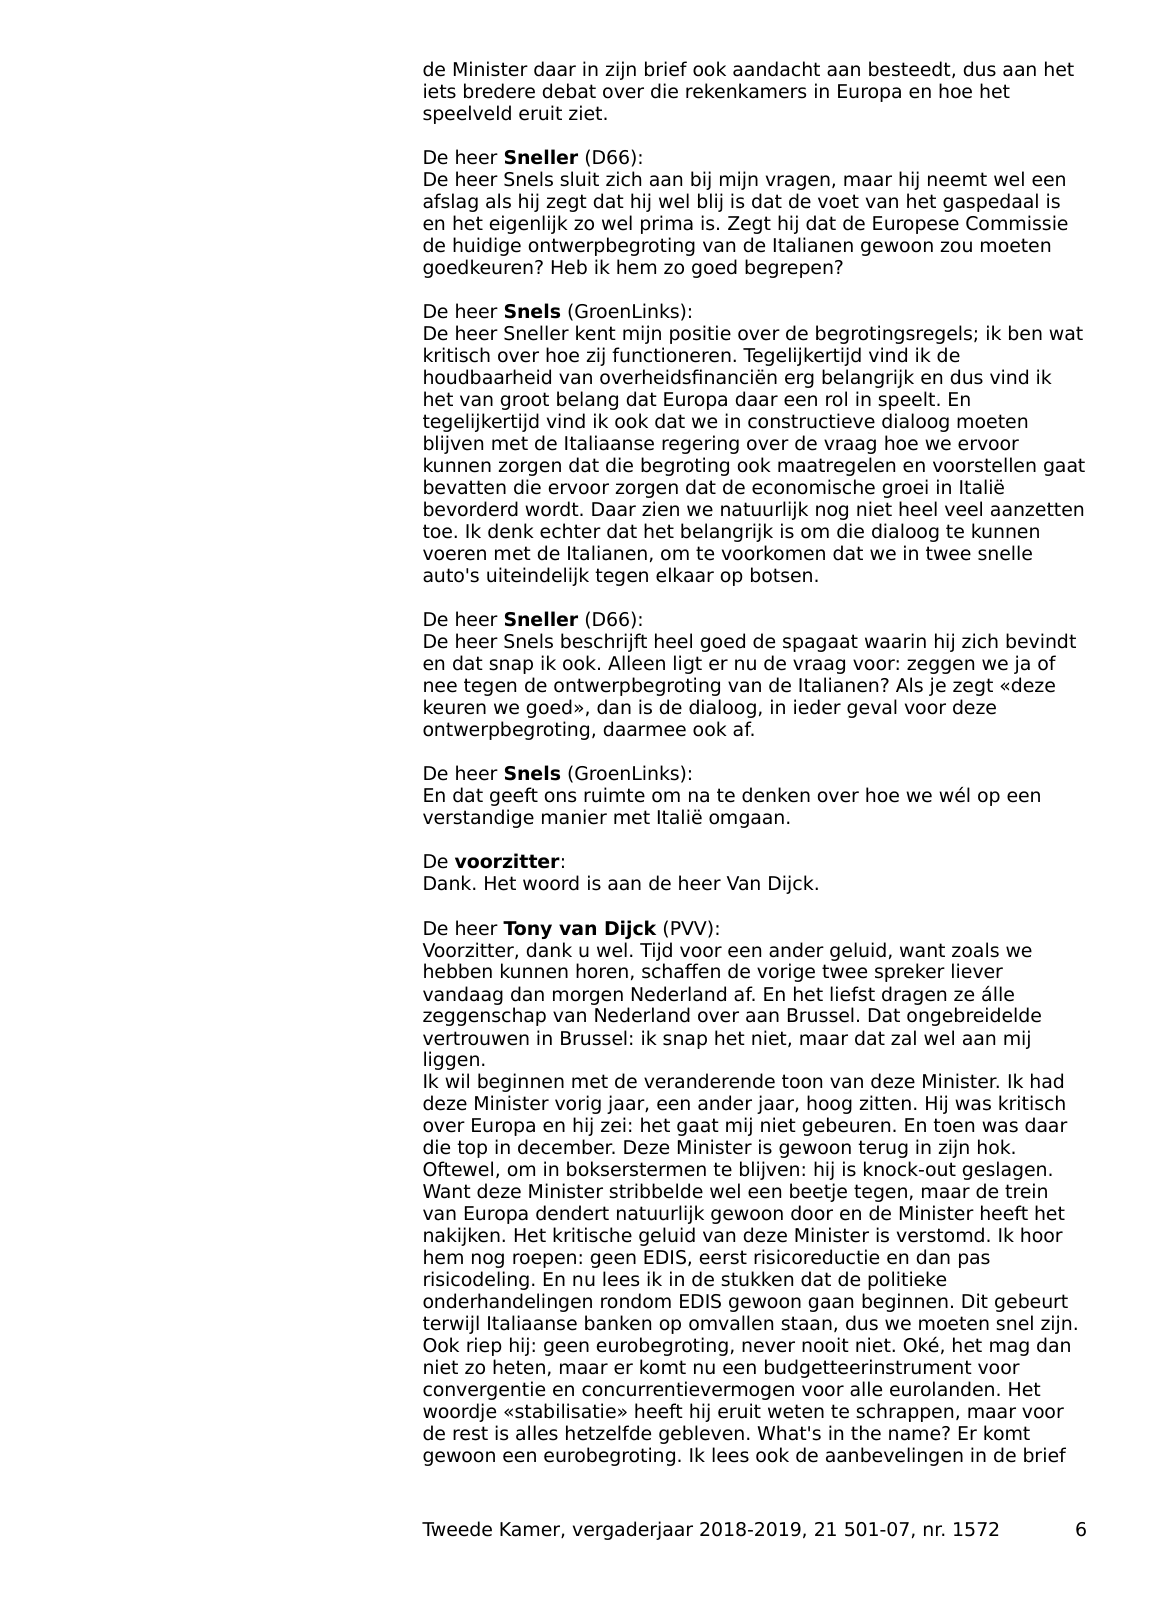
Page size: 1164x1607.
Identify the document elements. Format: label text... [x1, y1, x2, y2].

text De heer Sneller (D66): [422, 147, 1087, 169]
text De heer Snels (GroenLinks): [422, 301, 1087, 323]
text De heer Snels sluit zich aan bij mijn vragen, maar hij neemt wel een afslag als hij zegt dat hij wel blij is dat de voet van het gaspedaal is en het eigenlijk zo wel prima is. Zegt hij dat de Europese Commissie de huidige ontwerpbegroting van de Italianen gewoon zou moeten goedkeuren? Heb ik hem zo goed begrepen? [422, 169, 1087, 279]
text Dank. Het woord is aan de heer Van Dijck. [422, 873, 1087, 895]
text De heer Sneller kent mijn positie over de begrotingsregels; ik ben wat kritisch over hoe zij functioneren. Tegelijkertijd vind ik de houdbaarheid van overheidsfinanciën erg belangrijk en dus vind ik het van groot belang dat Europa daar een rol in speelt. En tegelijkertijd vind ik ook dat we in constructieve dialoog moeten blijven met de Italiaanse regering over de vraag hoe we ervoor kunnen zorgen dat die begroting ook maatregelen en voorstellen gaat bevatten die ervoor zorgen dat de economische groei in Italië bevorderd wordt. Daar zien we natuurlijk nog niet heel veel aanzetten toe. Ik denk echter dat het belangrijk is om die dialoog te kunnen voeren met de Italianen, om te voorkomen dat we in twee snelle auto's uiteindelijk tegen elkaar op botsen. [422, 323, 1087, 587]
text En dat geeft ons ruimte om na te denken over hoe we wél op een verstandige manier met Italië omgaan. [422, 785, 1087, 829]
text Voorzitter, dank u wel. Tijd voor een ander geluid, want zoals we hebben kunnen horen, schaffen de vorige twee spreker liever vandaag dan morgen Nederland af. En het liefst dragen ze álle zeggenschap van Nederland over aan Brussel. Dat ongebreidelde vertrouwen in Brussel: ik snap het niet, maar dat zal wel aan mij liggen. [422, 939, 1087, 1071]
text Ik wil beginnen met de veranderende toon van deze Minister. Ik had deze Minister vorig jaar, een ander jaar, hoog zitten. Hij was kritisch over Europa en hij zei: het gaat mij niet gebeuren. En toen was daar die top in december. Deze Minister is gewoon terug in zijn hok. Oftewel, om in bokserstermen te blijven: hij is knock-out geslagen. Want deze Minister stribbelde wel een beetje tegen, maar de trein van Europa dendert natuurlijk gewoon door en de Minister heeft het nakijken. Het kritische geluid van deze Minister is verstomd. Ik hoor hem nog roepen: geen EDIS, eerst risicoreductie en dan pas risicodeling. En nu lees ik in de stukken dat de politieke onderhandelingen rondom EDIS gewoon gaan beginnen. Dit gebeurt terwijl Italiaanse banken op omvallen staan, dus we moeten snel zijn. Ook riep hij: geen eurobegroting, never nooit niet. Oké, het mag dan niet zo heten, maar er komt nu een budgetteerinstrument voor convergentie en concurrentievermogen voor alle eurolanden. Het woordje «stabilisatie» heeft hij eruit weten te schrappen, maar voor de rest is alles hetzelfde gebleven. What's in the name? Er komt gewoon een eurobegroting. Ik lees ook de aanbevelingen in de brief [422, 1071, 1087, 1467]
text De heer Tony van Dijck (PVV): [422, 917, 1087, 939]
text De heer Snels (GroenLinks): [422, 763, 1087, 785]
text De heer Snels beschrijft heel goed de spagaat waarin hij zich bevindt en dat snap ik ook. Alleen ligt er nu de vraag voor: zeggen we ja of nee tegen de ontwerpbegroting van de Italianen? Als je zegt «deze keuren we goed», dan is de dialoog, in ieder geval voor deze ontwerpbegroting, daarmee ook af. [422, 631, 1087, 741]
text de Minister daar in zijn brief ook aandacht aan besteedt, dus aan het iets bredere debat over die rekenkamers in Europa en hoe het speelveld eruit ziet. [422, 59, 1087, 125]
text De heer Sneller (D66): [422, 609, 1087, 631]
text De voorzitter: [422, 851, 1087, 873]
